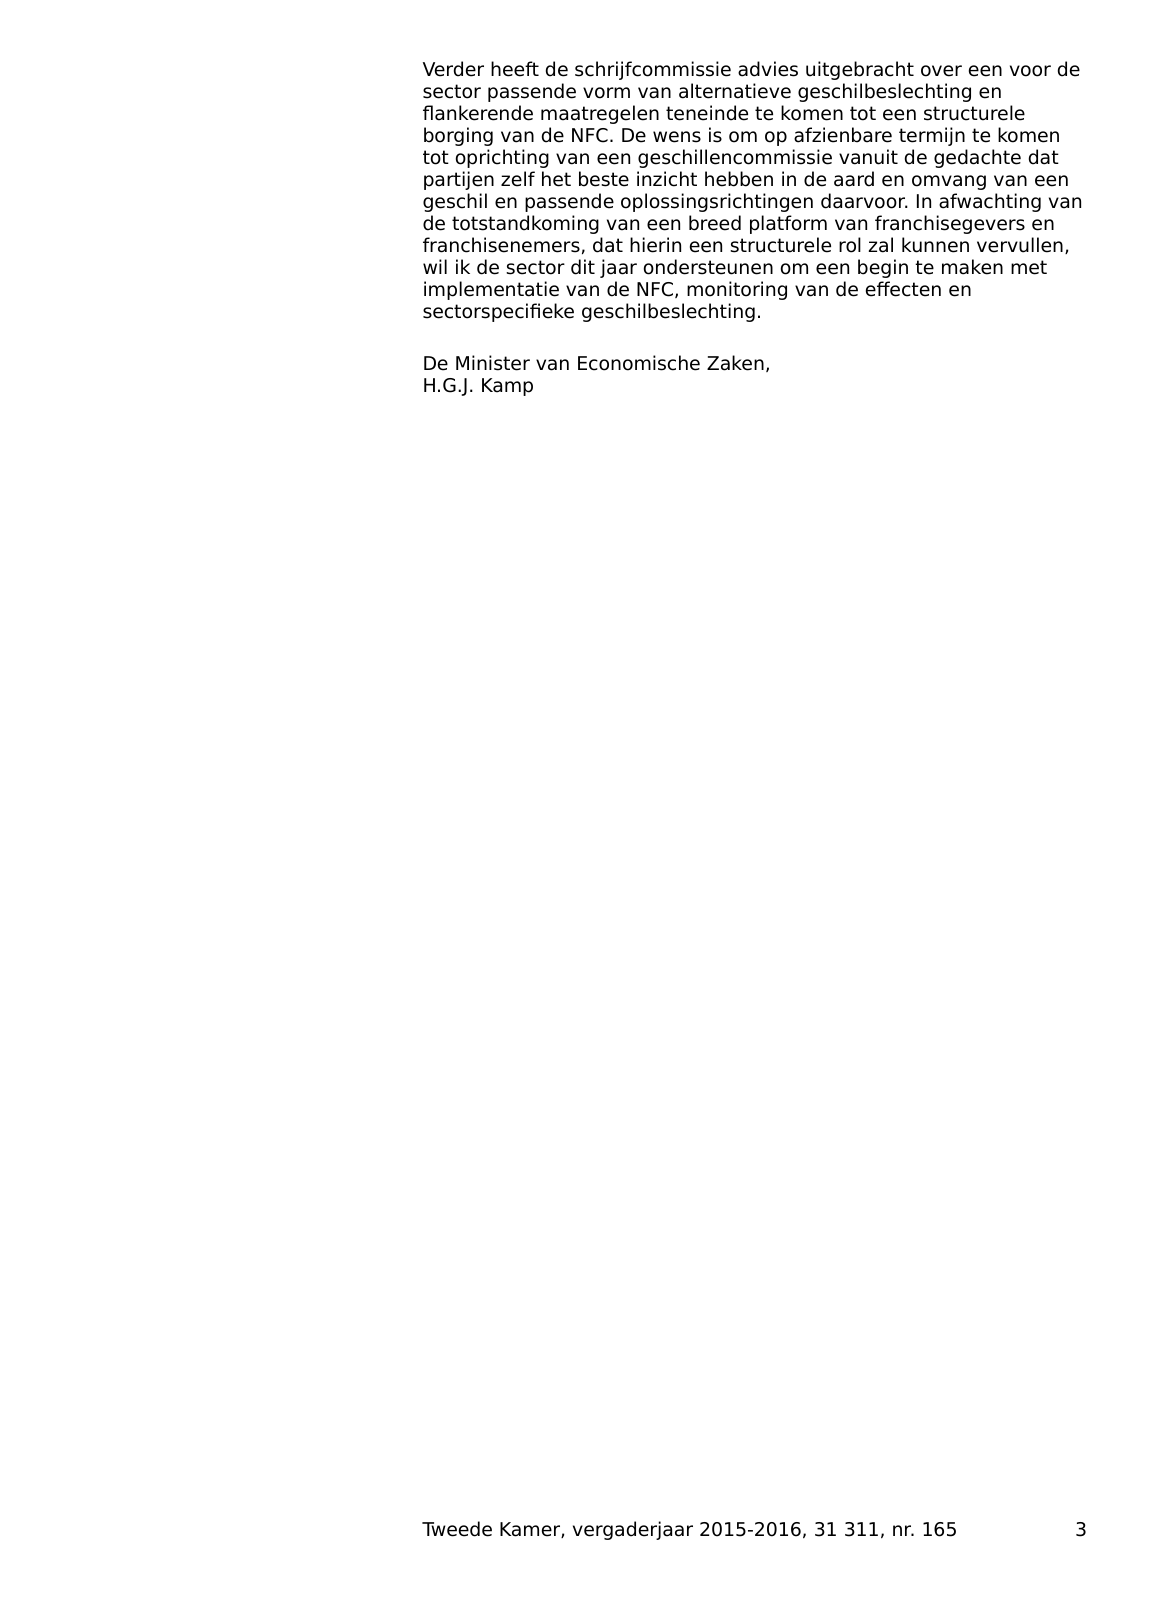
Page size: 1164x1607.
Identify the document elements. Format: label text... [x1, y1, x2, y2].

text Verder heeft de schrijfcommissie advies uitgebracht over een voor de sector passende vorm van alternatieve geschilbeslechting en flankerende maatregelen teneinde te komen tot een structurele borging van de NFC. De wens is om op afzienbare termijn te komen tot oprichting van een geschillencommissie vanuit de gedachte dat partijen zelf het beste inzicht hebben in de aard en omvang van een geschil en passende oplossingsrichtingen daarvoor. In afwachting van de totstandkoming van een breed platform van franchisegevers en franchisenemers, dat hierin een structurele rol zal kunnen vervullen, wil ik de sector dit jaar ondersteunen om een begin te maken met implementatie van de NFC, monitoring van de effecten en sectorspecifieke geschilbeslechting. [422, 59, 1087, 323]
text De Minister van Economische Zaken, H.G.J. Kamp [422, 353, 1087, 397]
